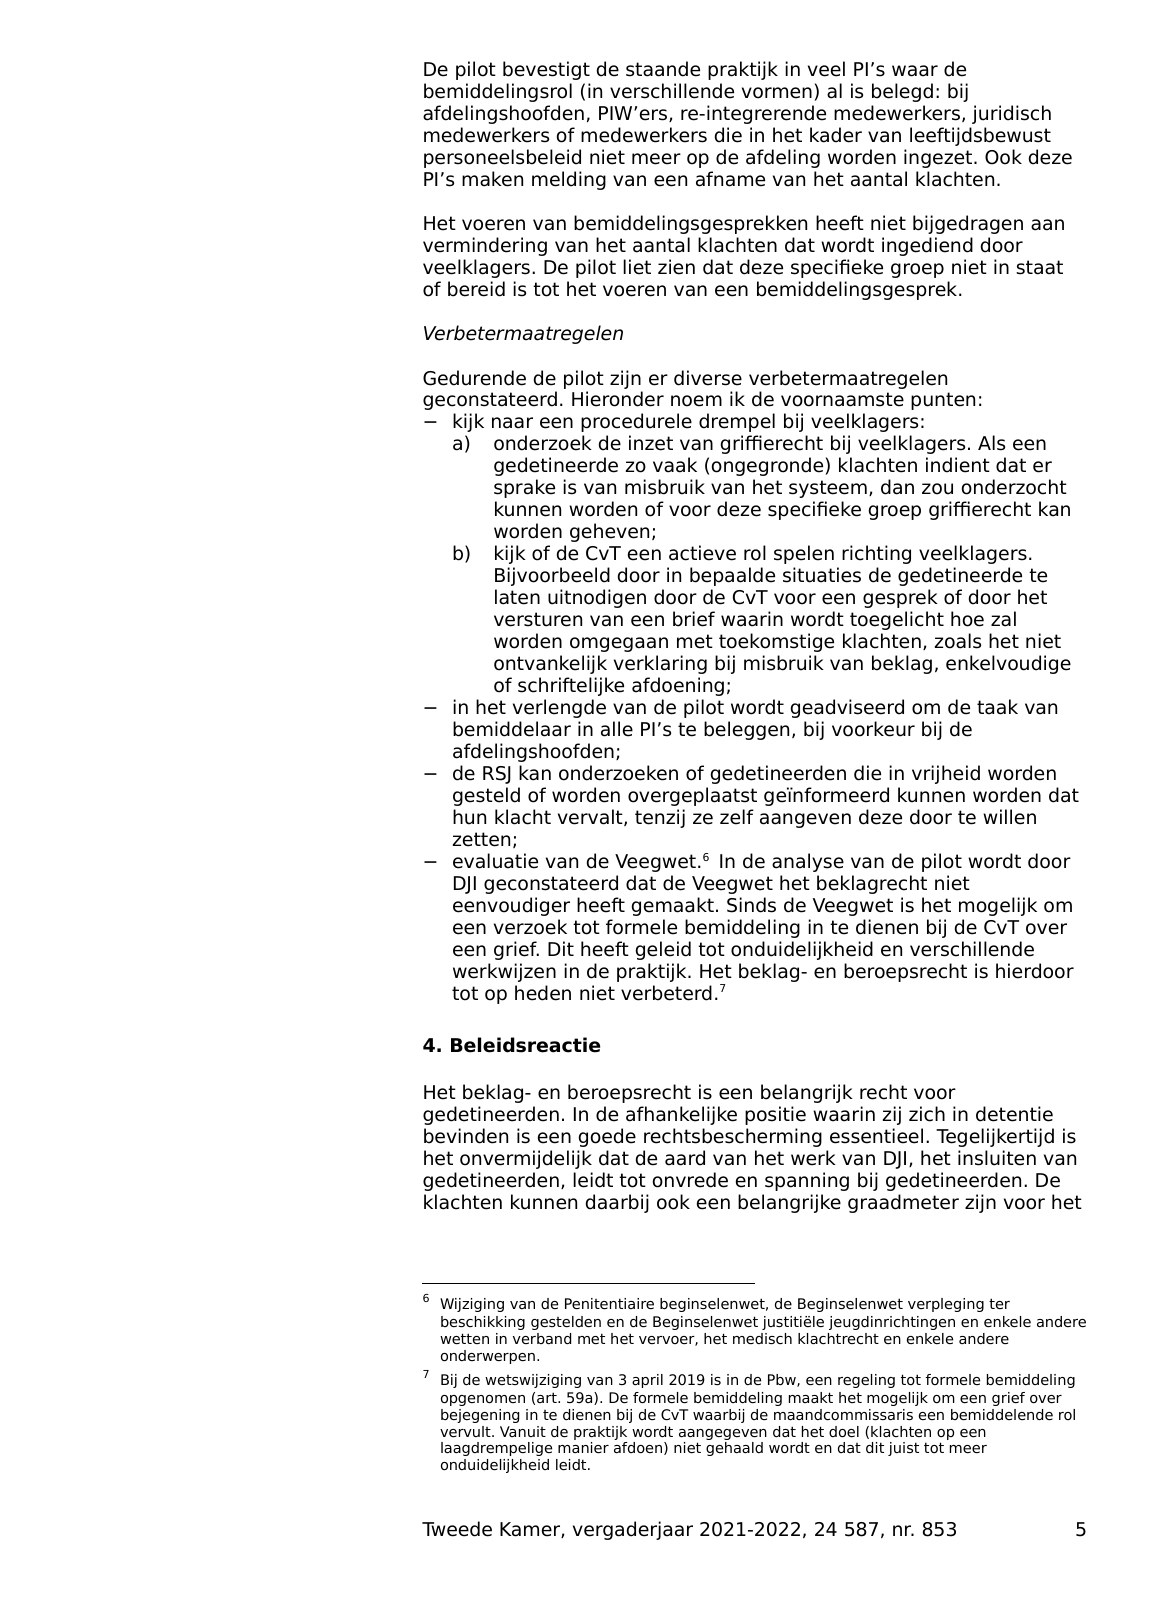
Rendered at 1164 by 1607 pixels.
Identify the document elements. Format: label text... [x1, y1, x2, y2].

text − in het verlengde van de pilot wordt geadviseerd om de taak van bemiddelaar in alle PI’s te beleggen, bij voorkeur bij de afdelingshoofden; [422, 697, 1087, 763]
text − de RSJ kan onderzoeken of gedetineerden die in vrijheid worden gesteld of worden overgeplaatst geïnformeerd kunnen worden dat hun klacht vervalt, tenzij ze zelf aangeven deze door te willen zetten; [422, 763, 1087, 851]
text Wijziging van de Penitentiaire beginselenwet, de Beginselenwet verpleging ter beschikking gestelden en de Beginselenwet justitiële jeugdinrichtingen en enkele andere wetten in verband met het vervoer, het medisch klachtrecht en enkele andere onderwerpen. [422, 1292, 1087, 1365]
text − evaluatie van de Veegwet. In de analyse van de pilot wordt door DJI geconstateerd dat de Veegwet het beklagrecht niet eenvoudiger heeft gemaakt. Sinds de Veegwet is het mogelijk om een verzoek tot formele bemiddeling in te dienen bij de CvT over een grief. Dit heeft geleid tot onduidelijkheid en verschillende werkwijzen in de praktijk. Het beklag- en beroepsrecht is hierdoor tot op heden niet verbeterd. [422, 851, 1087, 1005]
text b) kijk of de CvT een actieve rol spelen richting veelklagers. Bijvoorbeeld door in bepaalde situaties de gedetineerde te laten uitnodigen door de CvT voor een gesprek of door het versturen van een brief waarin wordt toegelicht hoe zal worden omgegaan met toekomstige klachten, zoals het niet ontvankelijk verklaring bij misbruik van beklag, enkelvoudige of schriftelijke afdoening; [452, 543, 1087, 697]
text Het beklag- en beroepsrecht is een belangrijk recht voor gedetineerden. In de afhankelijke positie waarin zij zich in detentie bevinden is een goede rechtsbescherming essentieel. Tegelijkertijd is het onvermijdelijk dat de aard van het werk van DJI, het insluiten van gedetineerden, leidt tot onvrede en spanning bij gedetineerden. De klachten kunnen daarbij ook een belangrijke graadmeter zijn voor het [422, 1082, 1087, 1214]
text Bij de wetswijziging van 3 april 2019 is in de Pbw, een regeling tot formele bemiddeling opgenomen (art. 59a). De formele bemiddeling maakt het mogelijk om een grief over bejegening in te dienen bij de CvT waarbij de maandcommissaris een bemiddelende rol vervult. Vanuit de praktijk wordt aangegeven dat het doel (klachten op een laagdrempelige manier afdoen) niet gehaald wordt en dat dit juist tot meer onduidelijkheid leidt. [422, 1368, 1087, 1474]
text De pilot bevestigt de staande praktijk in veel PI’s waar de bemiddelingsrol (in verschillende vormen) al is belegd: bij afdelingshoofden, PIW’ers, re-integrerende medewerkers, juridisch medewerkers of medewerkers die in het kader van leeftijdsbewust personeelsbeleid niet meer op de afdeling worden ingezet. Ook deze PI’s maken melding van een afname van het aantal klachten. [422, 59, 1087, 191]
text − kijk naar een procedurele drempel bij veelklagers: [422, 411, 1087, 433]
text Het voeren van bemiddelingsgesprekken heeft niet bijgedragen aan vermindering van het aantal klachten dat wordt ingediend door veelklagers. De pilot liet zien dat deze specifieke groep niet in staat of bereid is tot het voeren van een bemiddelingsgesprek. [422, 213, 1087, 301]
subtitle Verbetermaatregelen [422, 323, 1087, 345]
text Gedurende de pilot zijn er diverse verbetermaatregelen geconstateerd. Hieronder noem ik de voornaamste punten: [422, 367, 1087, 411]
subtitle 4. Beleidsreactie [422, 1035, 1087, 1057]
text a) onderzoek de inzet van griffierecht bij veelklagers. Als een gedetineerde zo vaak (ongegronde) klachten indient dat er sprake is van misbruik van het systeem, dan zou onderzocht kunnen worden of voor deze specifieke groep griffierecht kan worden geheven; [452, 433, 1087, 543]
